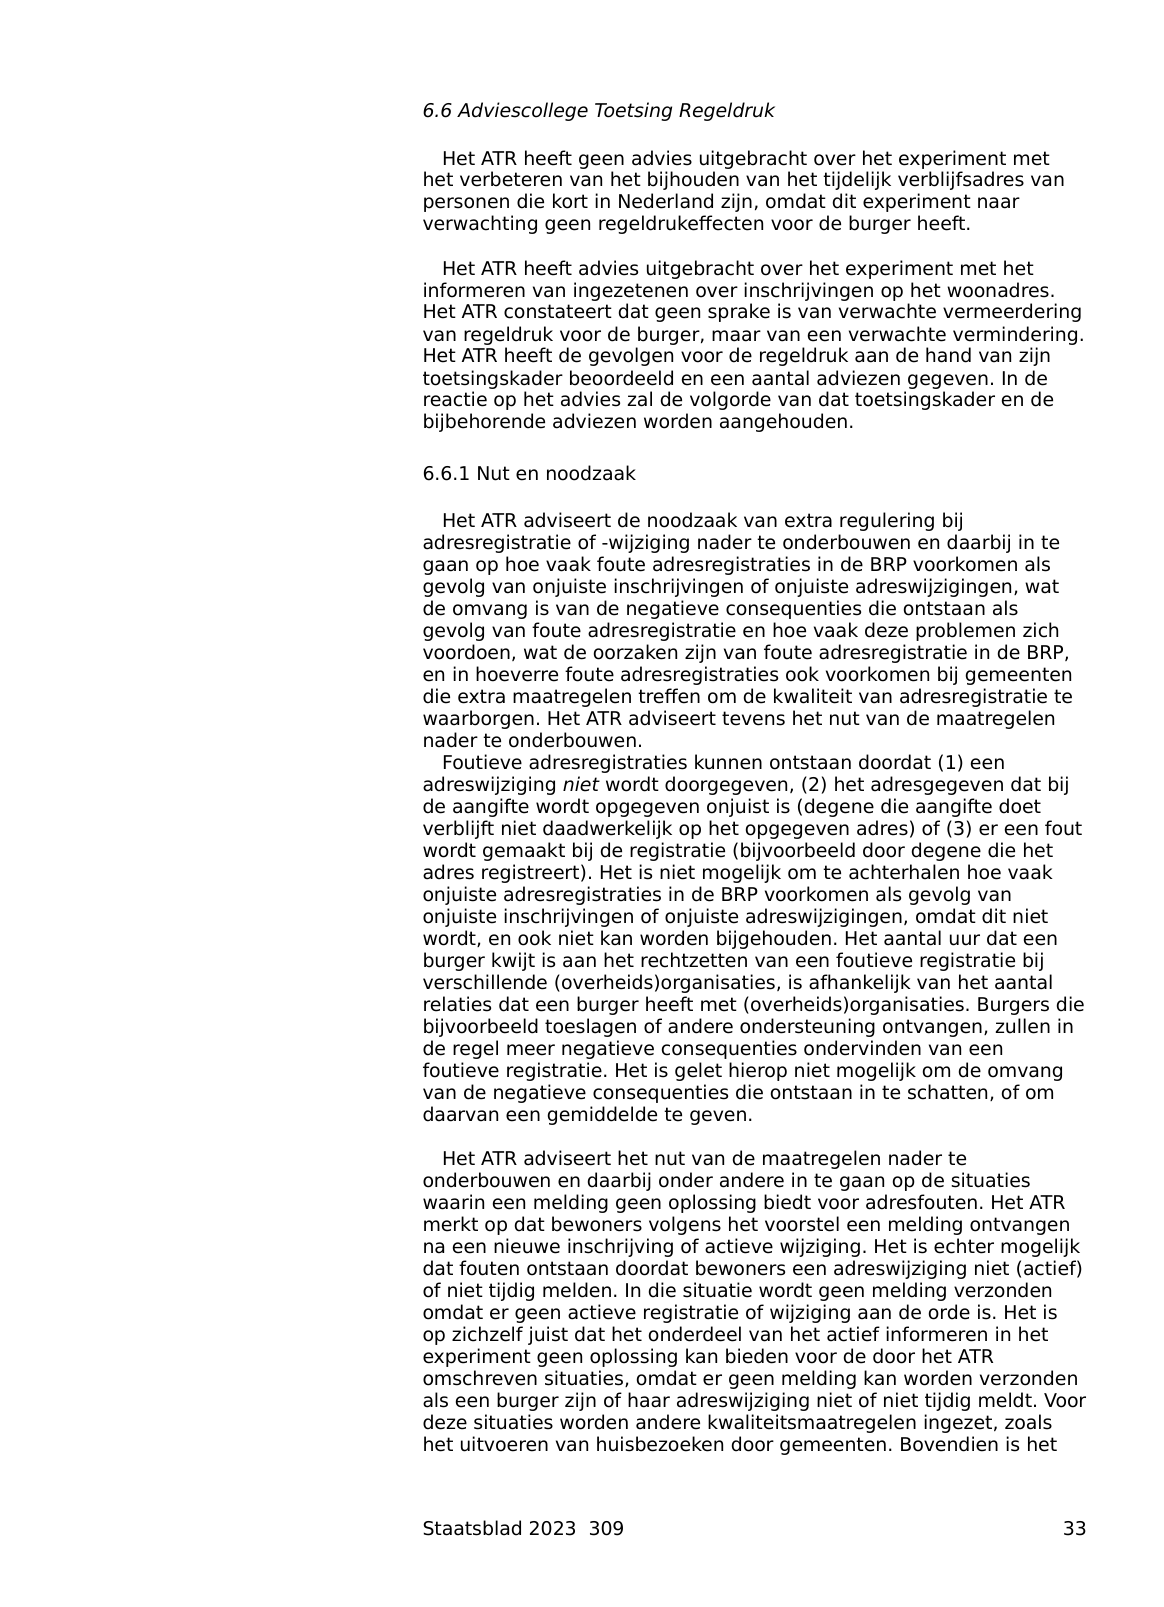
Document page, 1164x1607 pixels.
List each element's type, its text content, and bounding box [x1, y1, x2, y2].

text Het ATR adviseert het nut van de maatregelen nader te onderbouwen en daarbij onder andere in te gaan op de situaties waarin een melding geen oplossing biedt voor adresfouten. Het ATR merkt op dat bewoners volgens het voorstel een melding ontvangen na een nieuwe inschrijving of actieve wijziging. Het is echter mogelijk dat fouten ontstaan doordat bewoners een adreswijziging niet (actief) of niet tijdig melden. In die situatie wordt geen melding verzonden omdat er geen actieve registratie of wijziging aan de orde is. Het is op zichzelf juist dat het onderdeel van het actief informeren in het experiment geen oplossing kan bieden voor de door het ATR omschreven situaties, omdat er geen melding kan worden verzonden als een burger zijn of haar adreswijziging niet of niet tijdig meldt. Voor deze situaties worden andere kwaliteitsmaatregelen ingezet, zoals het uitvoeren van huisbezoeken door gemeenten. Bovendien is het [422, 1148, 1087, 1456]
subtitle 6.6.1 Nut en noodzaak [422, 463, 1087, 485]
subtitle 6.6 Adviescollege Toetsing Regeldruk [422, 100, 1087, 122]
text Het ATR adviseert de noodzaak van extra regulering bij adresregistratie of -wijziging nader te onderbouwen en daarbij in te gaan op hoe vaak foute adresregistraties in de BRP voorkomen als gevolg van onjuiste inschrijvingen of onjuiste adreswijzigingen, wat de omvang is van de negatieve consequenties die ontstaan als gevolg van foute adresregistratie en hoe vaak deze problemen zich voordoen, wat de oorzaken zijn van foute adresregistratie in de BRP, en in hoeverre foute adresregistraties ook voorkomen bij gemeenten die extra maatregelen treffen om de kwaliteit van adresregistratie te waarborgen. Het ATR adviseert tevens het nut van de maatregelen nader te onderbouwen. [422, 510, 1087, 752]
text Het ATR heeft advies uitgebracht over het experiment met het informeren van ingezetenen over inschrijvingen op het woonadres. Het ATR constateert dat geen sprake is van verwachte vermeerdering van regeldruk voor de burger, maar van een verwachte vermindering. Het ATR heeft de gevolgen voor de regeldruk aan de hand van zijn toetsingskader beoordeeld en een aantal adviezen gegeven. In de reactie op het advies zal de volgorde van dat toetsingskader en de bijbehorende adviezen worden aangehouden. [422, 257, 1087, 433]
text Het ATR heeft geen advies uitgebracht over het experiment met het verbeteren van het bijhouden van het tijdelijk verblijfsadres van personen die kort in Nederland zijn, omdat dit experiment naar verwachting geen regeldrukeffecten voor de burger heeft. [422, 147, 1087, 235]
text Foutieve adresregistraties kunnen ontstaan doordat (1) een adreswijziging niet wordt doorgegeven, (2) het adresgegeven dat bij de aangifte wordt opgegeven onjuist is (degene die aangifte doet verblijft niet daadwerkelijk op het opgegeven adres) of (3) er een fout wordt gemaakt bij de registratie (bijvoorbeeld door degene die het adres registreert). Het is niet mogelijk om te achterhalen hoe vaak onjuiste adresregistraties in de BRP voorkomen als gevolg van onjuiste inschrijvingen of onjuiste adreswijzigingen, omdat dit niet wordt, en ook niet kan worden bijgehouden. Het aantal uur dat een burger kwijt is aan het rechtzetten van een foutieve registratie bij verschillende (overheids)organisaties, is afhankelijk van het aantal relaties dat een burger heeft met (overheids)organisaties. Burgers die bijvoorbeeld toeslagen of andere ondersteuning ontvangen, zullen in de regel meer negatieve consequenties ondervinden van een foutieve registratie. Het is gelet hierop niet mogelijk om de omvang van de negatieve consequenties die ontstaan in te schatten, of om daarvan een gemiddelde te geven. [422, 752, 1087, 1126]
